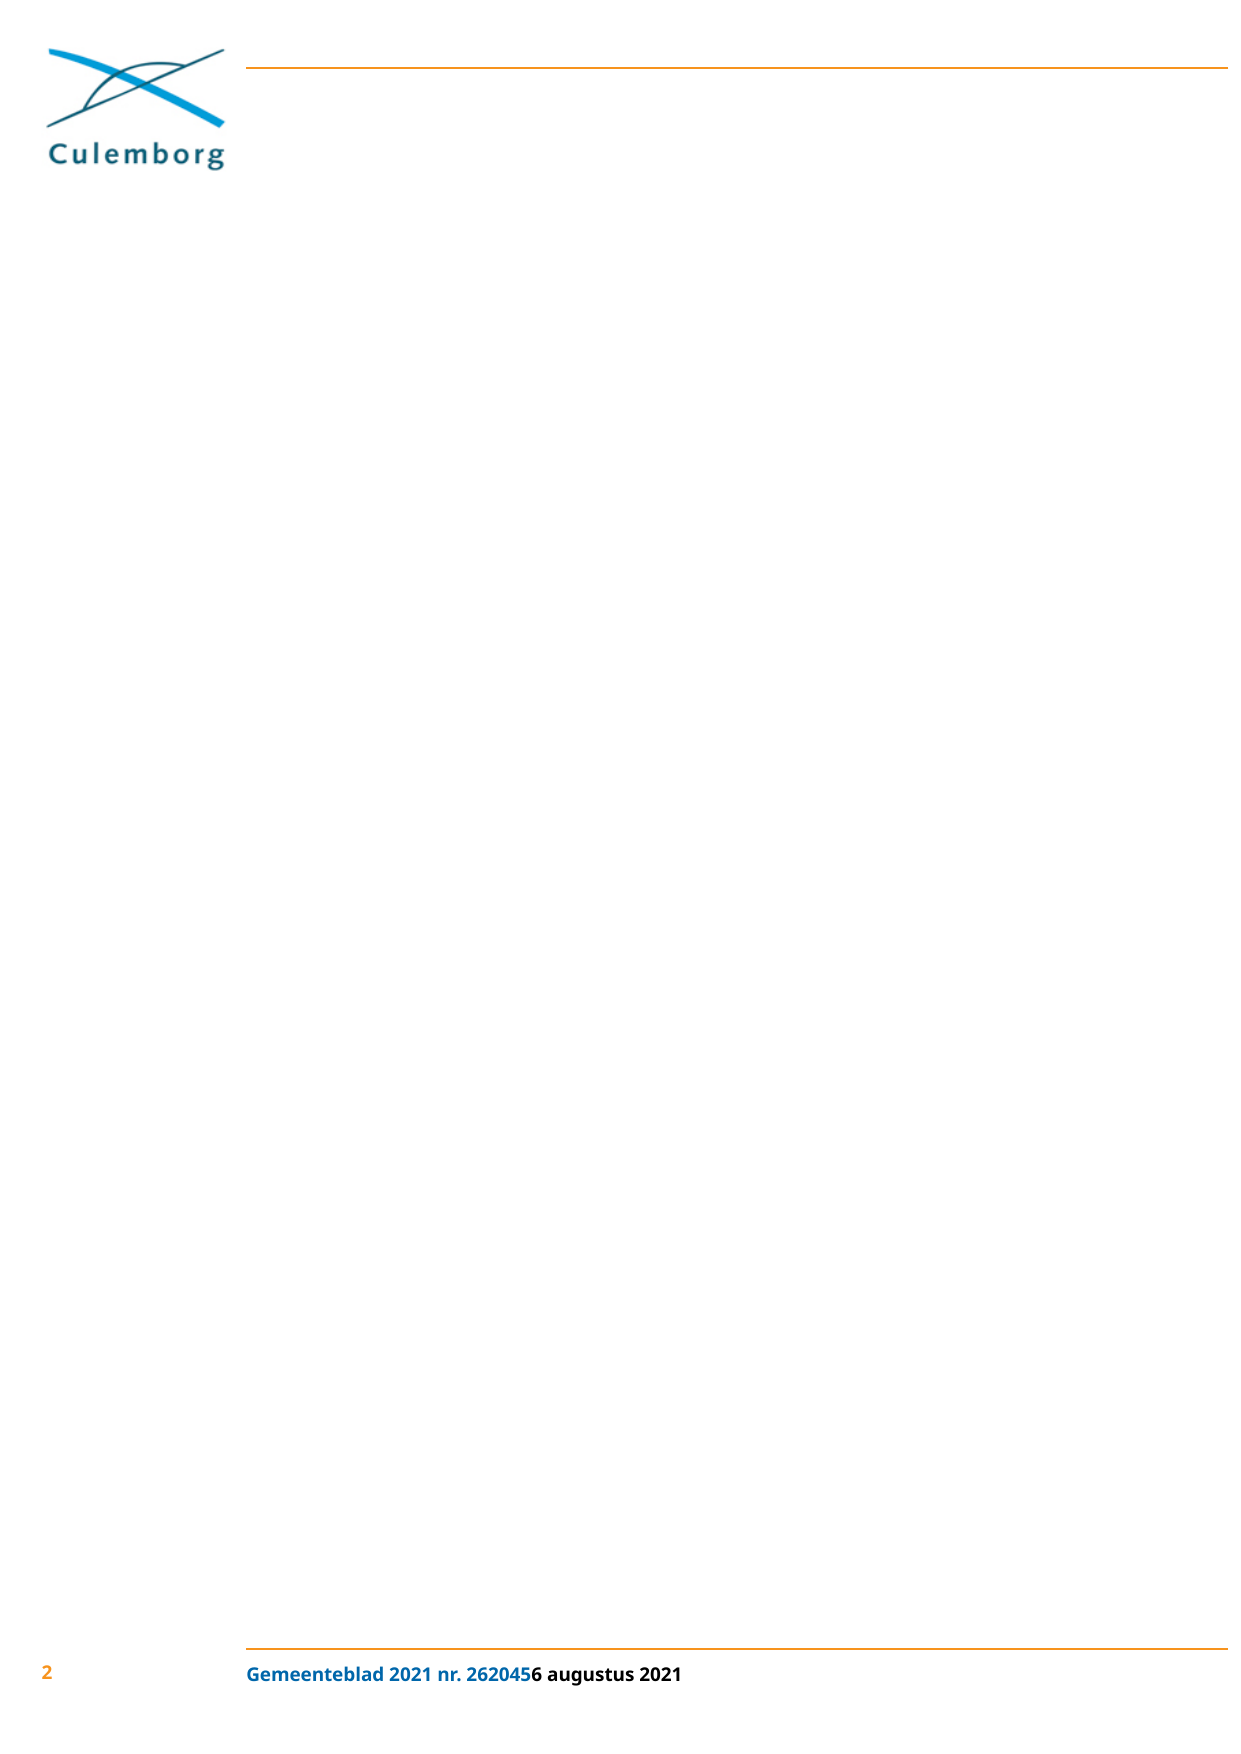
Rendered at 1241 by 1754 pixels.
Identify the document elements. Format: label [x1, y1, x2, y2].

picture [41, 47, 231, 172]
